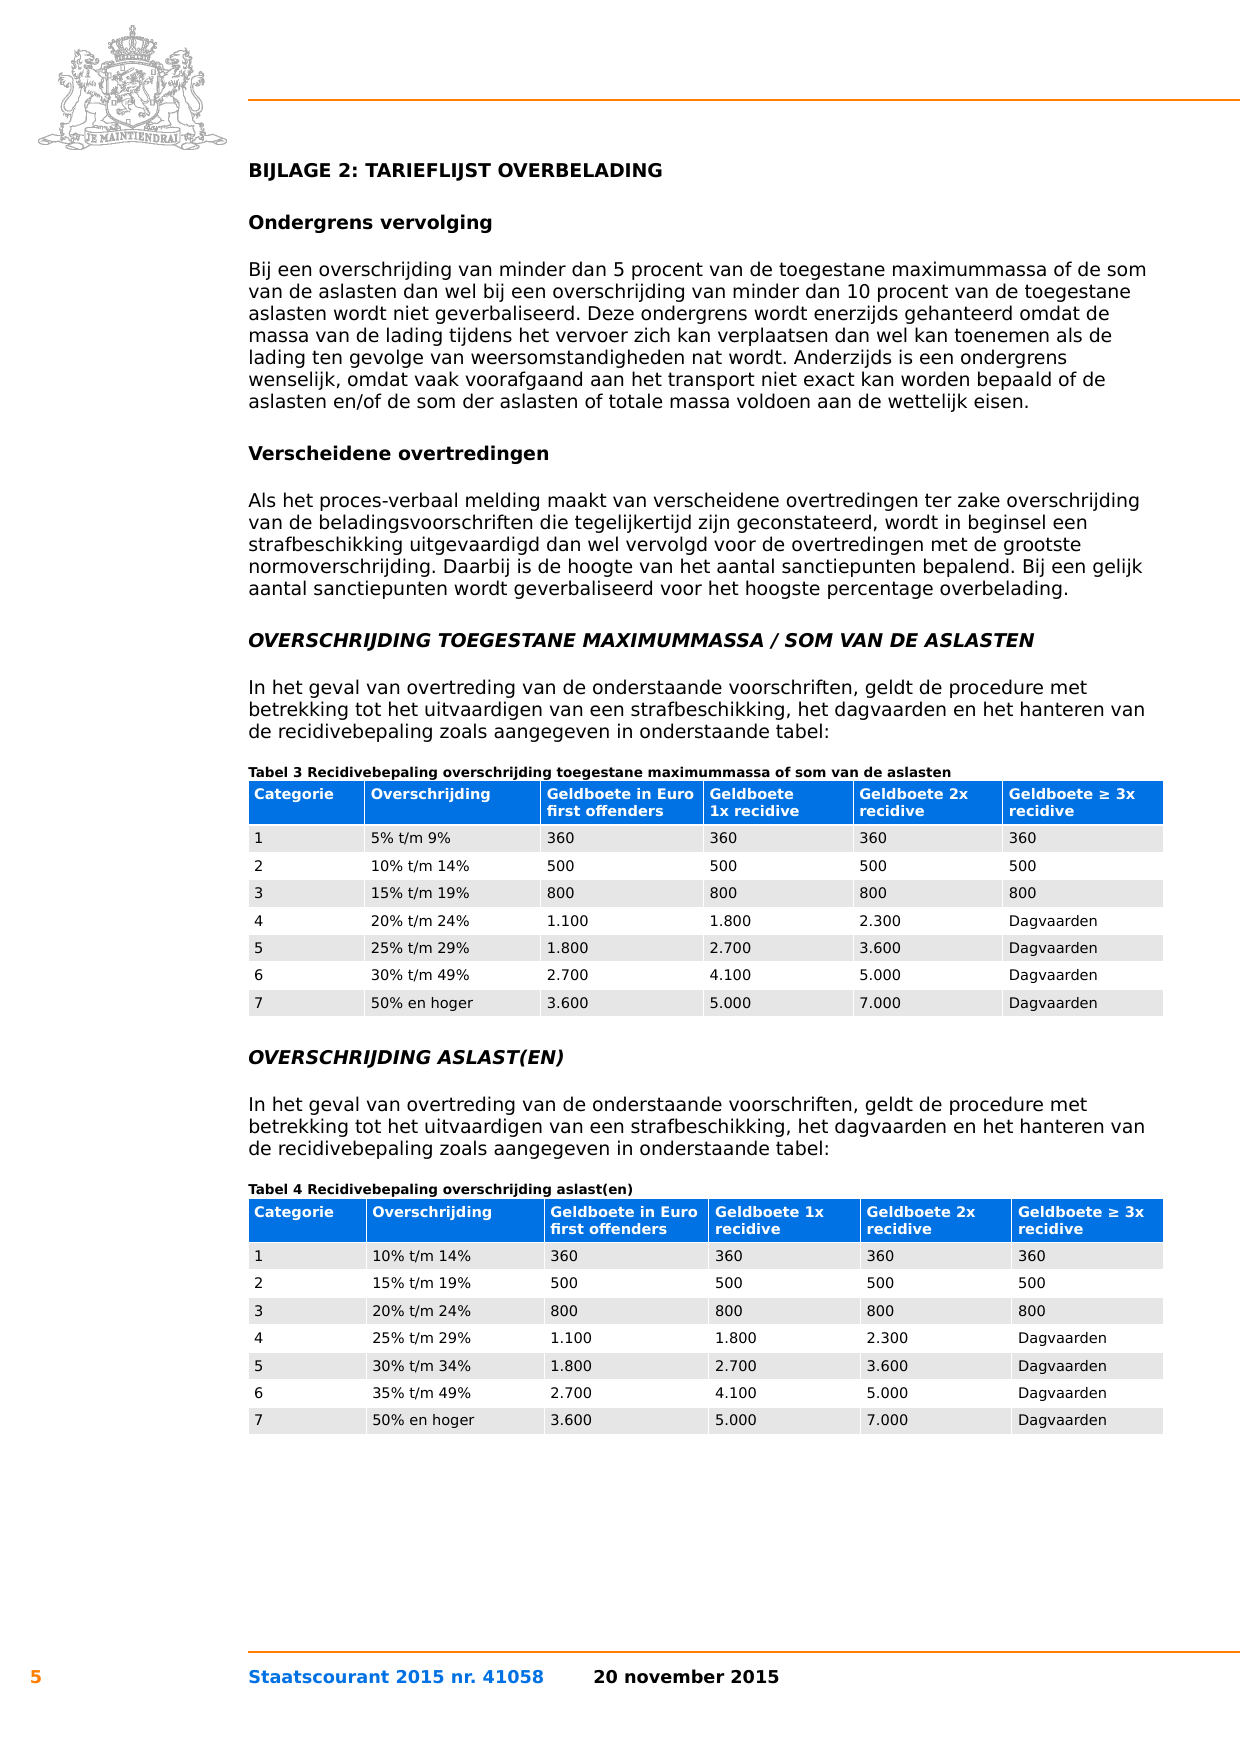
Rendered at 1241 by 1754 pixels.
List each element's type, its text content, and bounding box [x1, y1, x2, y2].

table_cell 7 [249, 1408, 366, 1434]
table_cell 25% t/m 29% [367, 1325, 544, 1352]
table_cell 4.100 [704, 963, 853, 989]
table_cell 10% t/m 14% [367, 1243, 544, 1269]
table_cell 6 [249, 963, 364, 989]
table_cell 2.700 [545, 1380, 708, 1407]
table_cell 5.000 [709, 1408, 860, 1434]
subtitle Ondergrens vervolging [248, 212, 1163, 234]
table_cell 30% t/m 34% [367, 1353, 544, 1379]
table_cell Geldboete 1x recidive [709, 1199, 860, 1242]
table_cell Dagvaarden [1012, 1353, 1163, 1379]
table_cell Geldboete in Euro first offenders [541, 781, 703, 824]
table_cell 20% t/m 24% [365, 908, 540, 934]
table_header Tabel 3 Recidivebepaling overschrijding toegestane maximummassa of som van de aslasten [248, 764, 1163, 780]
table_cell 500 [709, 1271, 860, 1297]
table_cell 500 [1012, 1271, 1163, 1297]
table_cell 800 [704, 880, 853, 907]
table_cell 10% t/m 14% [365, 853, 540, 879]
table_cell 3 [249, 880, 364, 907]
picture [38, 25, 227, 150]
table_cell 4 [249, 1325, 366, 1352]
subtitle OVERSCHRIJDING ASLAST(EN) [248, 1047, 1163, 1069]
table_cell Geldboete 2x recidive [854, 781, 1002, 824]
table_cell 7.000 [861, 1408, 1011, 1434]
table_cell 35% t/m 49% [367, 1380, 544, 1407]
table_cell 360 [545, 1243, 708, 1269]
table_cell 2 [249, 1271, 366, 1297]
table_cell Overschrijding [367, 1199, 544, 1242]
table_cell 800 [854, 880, 1002, 907]
table_cell Categorie [249, 781, 364, 824]
subtitle Verscheidene overtredingen [248, 443, 1163, 465]
text In het geval van overtreding van de onderstaande voorschriften, geldt de procedure met betrekking tot het uitvaardigen van een strafbeschikking, het dagvaarden en het hanteren van de recidivebepaling zoals aangegeven in onderstaande tabel: [248, 1094, 1163, 1160]
table_cell Geldboete in Euro first offenders [545, 1199, 708, 1242]
table_cell 2.300 [861, 1325, 1011, 1352]
table_cell 2.300 [854, 908, 1002, 934]
table_cell Geldboete ≥ 3x recidive [1012, 1199, 1163, 1242]
table_cell Dagvaarden [1012, 1380, 1163, 1407]
table_cell Dagvaarden [1003, 908, 1163, 934]
table_cell Dagvaarden [1003, 963, 1163, 989]
table_cell 360 [704, 826, 853, 852]
table_cell 2 [249, 853, 364, 879]
table_cell Geldboete 1x recidive [704, 781, 853, 824]
table_cell Geldboete 2x recidive [861, 1199, 1011, 1242]
table_cell 5.000 [861, 1380, 1011, 1407]
table_cell 1.800 [704, 908, 853, 934]
table_cell 1 [249, 826, 364, 852]
table_cell 1.800 [709, 1325, 860, 1352]
table_cell 4.100 [709, 1380, 860, 1407]
table_cell Dagvaarden [1012, 1408, 1163, 1434]
table_cell 3.600 [545, 1408, 708, 1434]
table_cell 500 [1003, 853, 1163, 879]
table_cell 500 [704, 853, 853, 879]
table_cell 800 [545, 1298, 708, 1324]
table_cell 5.000 [854, 963, 1002, 989]
table_cell 2.700 [541, 963, 703, 989]
table_cell 5% t/m 9% [365, 826, 540, 852]
table_cell 7.000 [854, 990, 1002, 1016]
table_cell Overschrijding [365, 781, 540, 824]
table_cell Dagvaarden [1003, 990, 1163, 1016]
table_cell 360 [541, 826, 703, 852]
table_cell Dagvaarden [1003, 935, 1163, 961]
table_cell 20% t/m 24% [367, 1298, 544, 1324]
table_cell 2.700 [704, 935, 853, 961]
table_cell 15% t/m 19% [365, 880, 540, 907]
table_cell 500 [541, 853, 703, 879]
table_cell 25% t/m 29% [365, 935, 540, 961]
table_cell 50% en hoger [367, 1408, 544, 1434]
table_cell 30% t/m 49% [365, 963, 540, 989]
table_cell 800 [541, 880, 703, 907]
table_cell 1.100 [541, 908, 703, 934]
table_cell 1.800 [545, 1353, 708, 1379]
text Bij een overschrijding van minder dan 5 procent van de toegestane maximummassa of de som van de aslasten dan wel bij een overschrijding van minder dan 10 procent van de toegestane aslasten wordt niet geverbaliseerd. Deze ondergrens wordt enerzijds gehanteerd omdat de massa van de lading tijdens het vervoer zich kan verplaatsen dan wel kan toenemen als de lading ten gevolge van weersomstandigheden nat wordt. Anderzijds is een ondergrens wenselijk, omdat vaak voorafgaand aan het transport niet exact kan worden bepaald of de aslasten en/of de som der aslasten of totale massa voldoen aan de wettelijk eisen. [248, 259, 1163, 413]
table_cell 1.100 [545, 1325, 708, 1352]
table_cell 360 [854, 826, 1002, 852]
table_cell 360 [1012, 1243, 1163, 1269]
table_cell Dagvaarden [1012, 1325, 1163, 1352]
table_cell 2.700 [709, 1353, 860, 1379]
table_cell 500 [545, 1271, 708, 1297]
table_cell 3.600 [861, 1353, 1011, 1379]
table_cell 5.000 [704, 990, 853, 1016]
table_cell 7 [249, 990, 364, 1016]
table_cell 6 [249, 1380, 366, 1407]
subtitle OVERSCHRIJDING TOEGESTANE MAXIMUMMASSA / SOM VAN DE ASLASTEN [248, 629, 1163, 652]
table_cell Categorie [249, 1199, 366, 1242]
table_cell Geldboete ≥ 3x recidive [1003, 781, 1163, 824]
table_cell 1 [249, 1243, 366, 1269]
table_cell 5 [249, 1353, 366, 1379]
table_cell 500 [861, 1271, 1011, 1297]
table_cell 3 [249, 1298, 366, 1324]
table_cell 4 [249, 908, 364, 934]
table_cell 3.600 [854, 935, 1002, 961]
text Als het proces-verbaal melding maakt van verscheidene overtredingen ter zake overschrijding van de beladingsvoorschriften die tegelijkertijd zijn geconstateerd, wordt in beginsel een strafbeschikking uitgevaardigd dan wel vervolgd voor de overtredingen met de grootste normoverschrijding. Daarbij is de hoogte van het aantal sanctiepunten bepalend. Bij een gelijk aantal sanctiepunten wordt geverbaliseerd voor het hoogste percentage overbelading. [248, 490, 1163, 599]
table_cell 15% t/m 19% [367, 1271, 544, 1297]
text In het geval van overtreding van de onderstaande voorschriften, geldt de procedure met betrekking tot het uitvaardigen van een strafbeschikking, het dagvaarden en het hanteren van de recidivebepaling zoals aangegeven in onderstaande tabel: [248, 677, 1163, 742]
table_cell 3.600 [541, 990, 703, 1016]
table_cell 800 [861, 1298, 1011, 1324]
subtitle BIJLAGE 2: TARIEFLIJST OVERBELADING [248, 160, 1163, 182]
table_cell 360 [1003, 826, 1163, 852]
table_cell 360 [861, 1243, 1011, 1269]
table_cell 1.800 [541, 935, 703, 961]
table_header Tabel 4 Recidivebepaling overschrijding aslast(en) [248, 1182, 1163, 1198]
table_cell 500 [854, 853, 1002, 879]
table_cell 800 [709, 1298, 860, 1324]
table_cell 360 [709, 1243, 860, 1269]
table_cell 5 [249, 935, 364, 961]
table_cell 50% en hoger [365, 990, 540, 1016]
table_cell 800 [1012, 1298, 1163, 1324]
table_cell 800 [1003, 880, 1163, 907]
